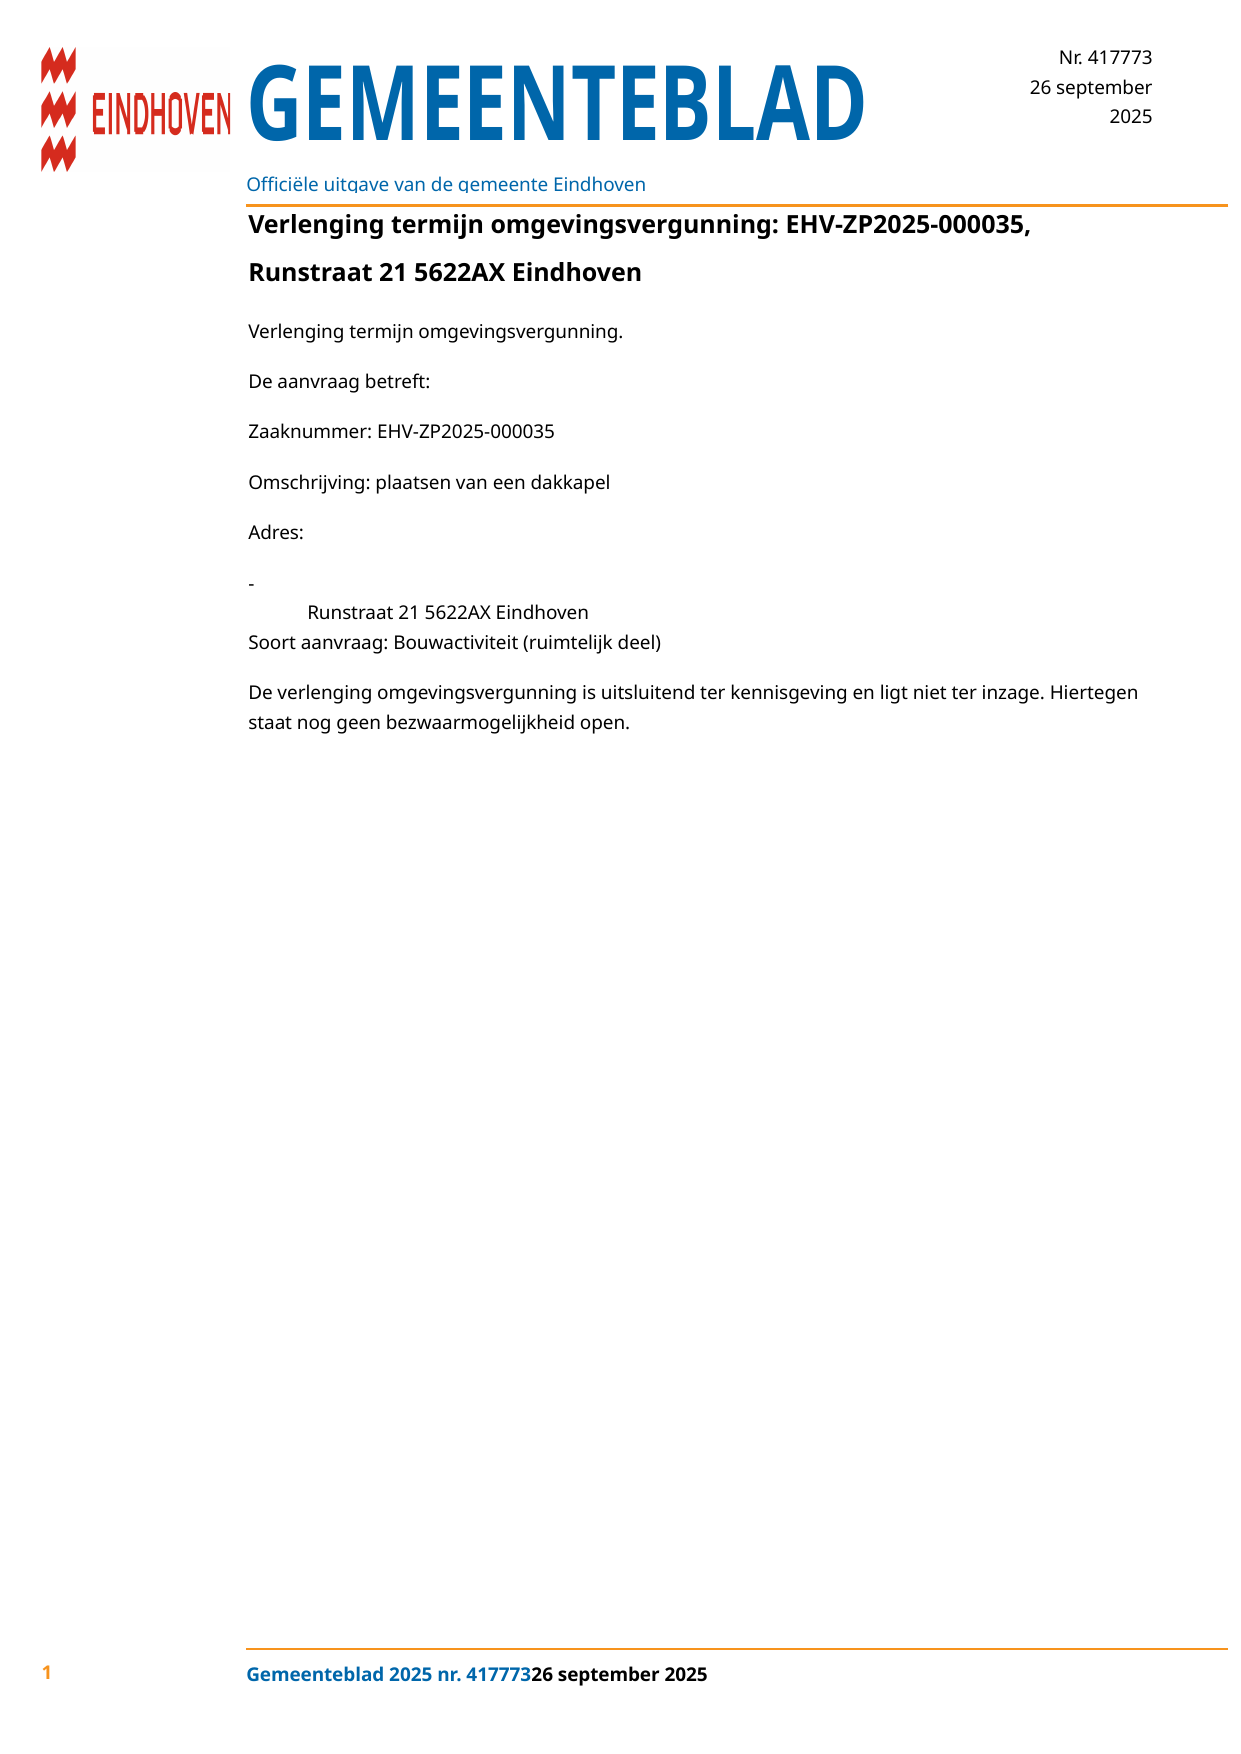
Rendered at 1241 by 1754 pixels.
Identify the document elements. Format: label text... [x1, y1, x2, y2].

text Adres: [248, 519, 1152, 545]
text Omschrijving: plaatsen van een dakkapel [248, 469, 1152, 495]
picture [41, 47, 231, 172]
text De aanvraag betreft: [248, 368, 1152, 394]
text De verlenging omgevingsvergunning is uitsluitend ter kennisgeving en ligt niet ter inzage. Hiertegen staat nog geen bezwaarmogelijkheid open. [248, 679, 1152, 735]
text Verlenging termijn omgevingsvergunning. [248, 318, 1152, 344]
text Soort aanvraag: Bouwactiviteit (ruimtelijk deel) [248, 629, 1152, 655]
text Verlenging termijn omgevingsvergunning: EHV-ZP2025-000035, Runstraat 21 5622AX Eindhoven [248, 207, 1152, 288]
list Runstraat 21 5622AX Eindhoven [248, 599, 1152, 625]
text Zaaknummer: EHV-ZP2025-000035 [248, 419, 1152, 444]
